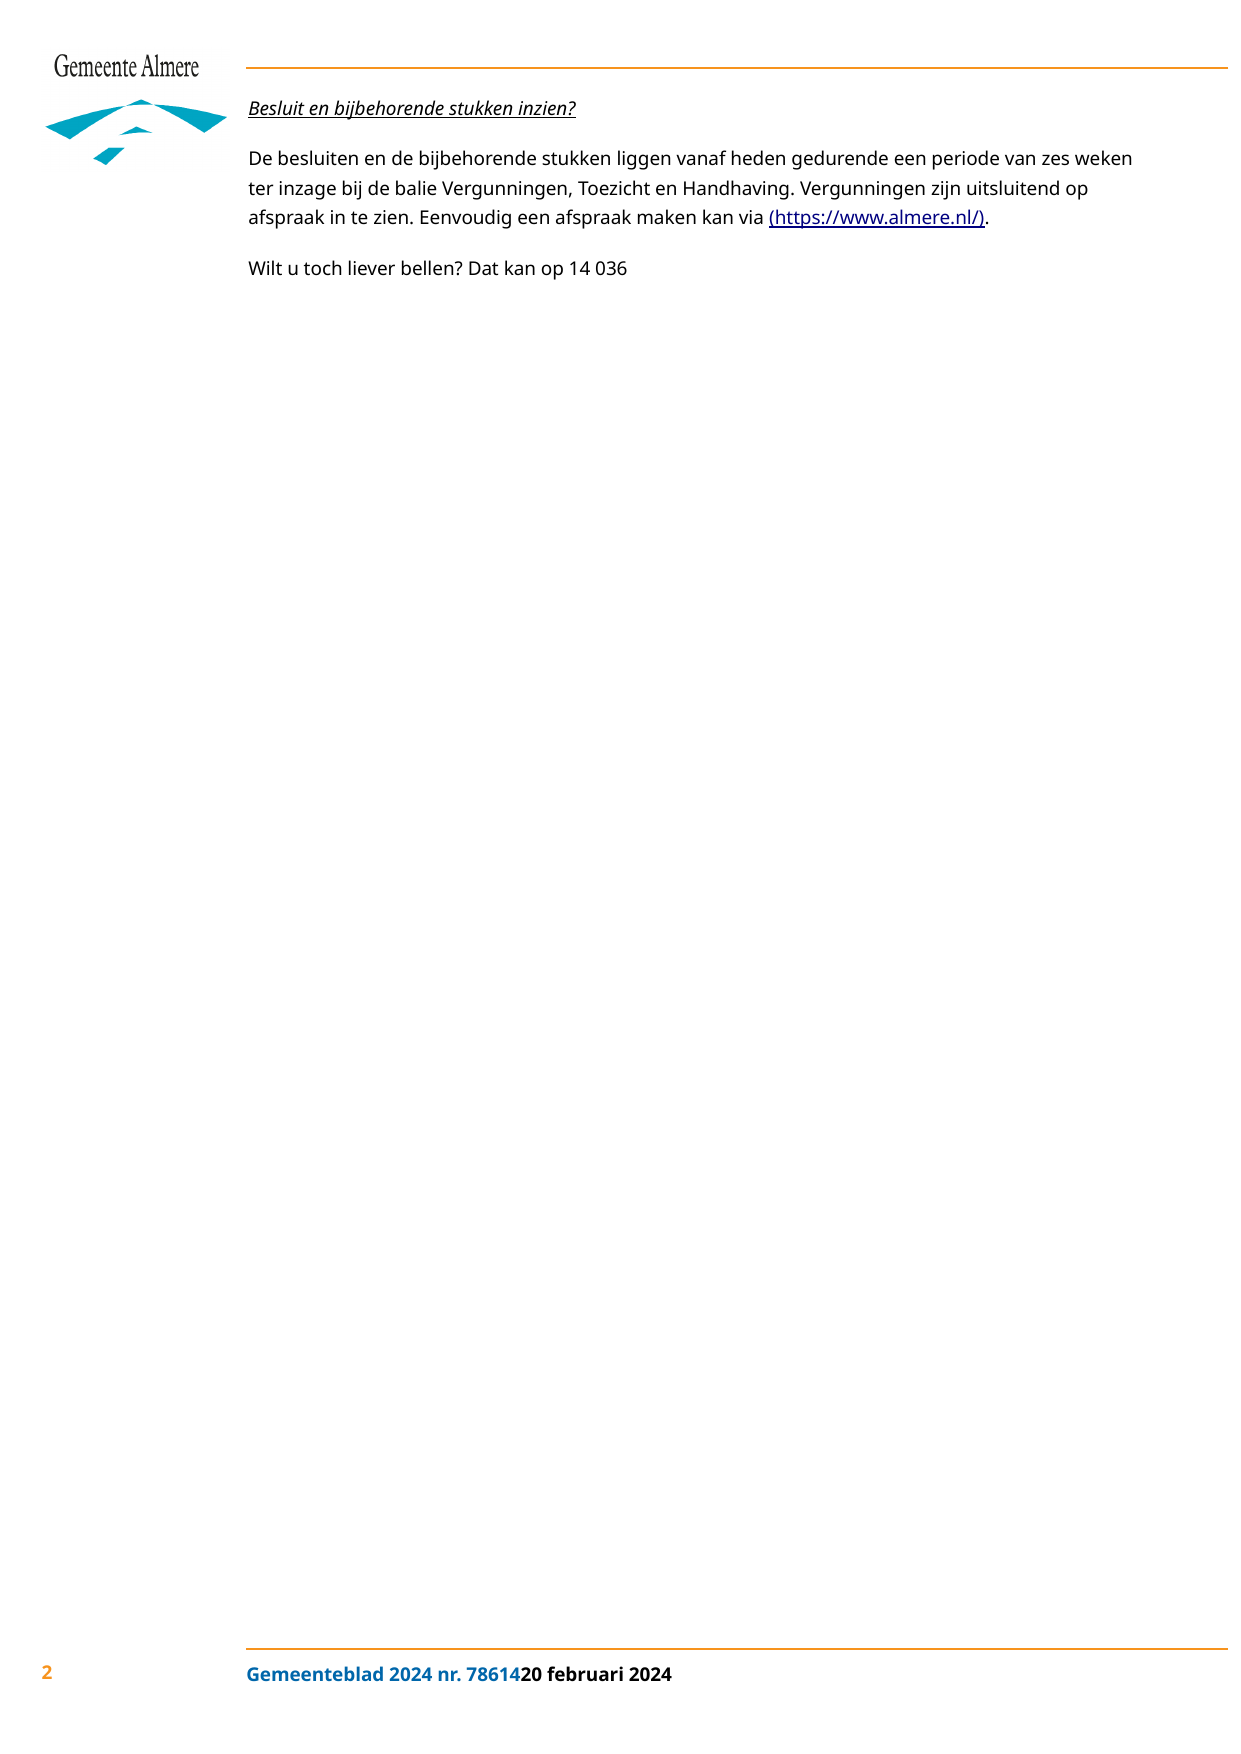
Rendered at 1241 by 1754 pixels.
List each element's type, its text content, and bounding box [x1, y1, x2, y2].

text Besluit en bijbehorende stukken inzien? [248, 95, 1152, 121]
text Wilt u toch liever bellen? Dat kan op 14 036 [248, 255, 1152, 281]
text De besluiten en de bijbehorende stukken liggen vanaf heden gedurende een periode van zes weken ter inzage bij de balie Vergunningen, Toezicht en Handhaving. Vergunningen zijn uitsluitend op afspraak in te zien. Eenvoudig een afspraak maken kan via (https://www.almere.nl/). [248, 145, 1152, 230]
picture [41, 47, 231, 172]
